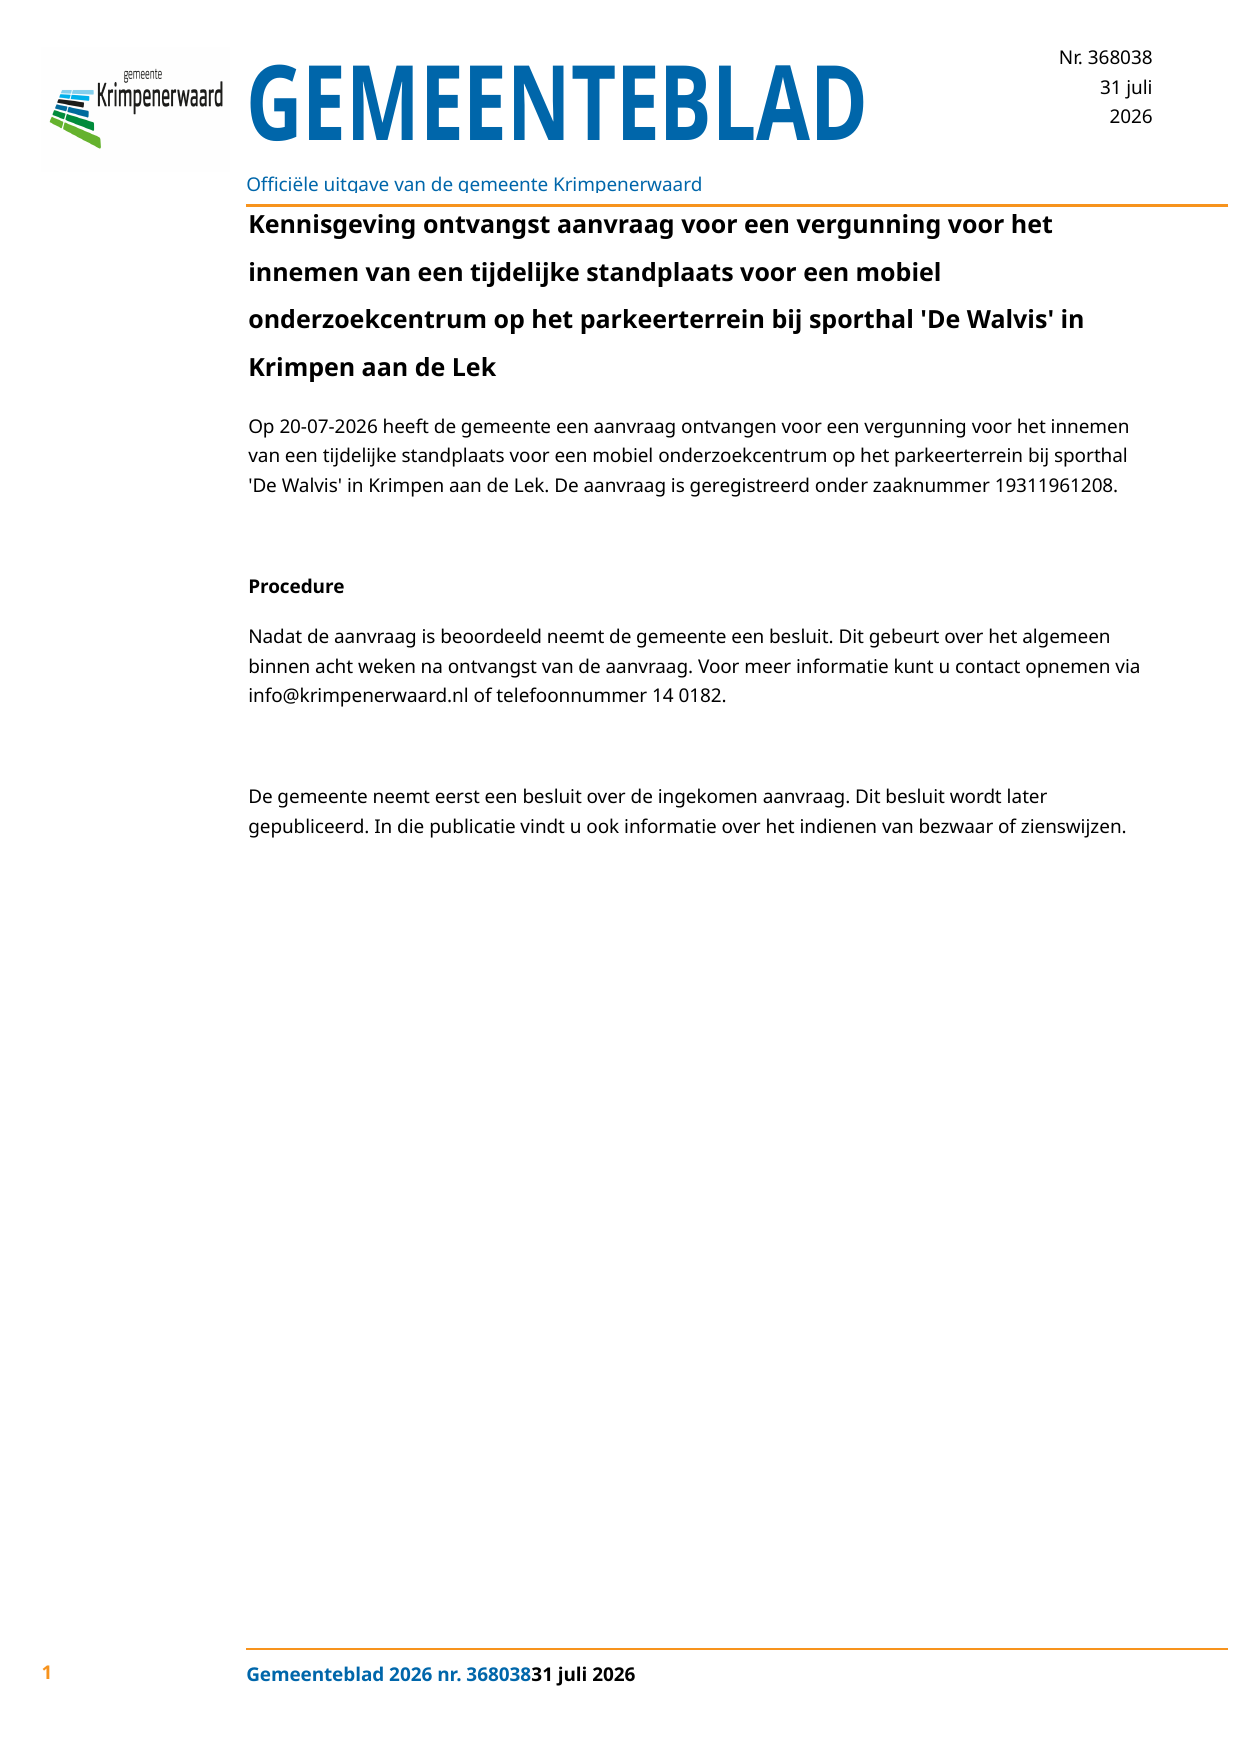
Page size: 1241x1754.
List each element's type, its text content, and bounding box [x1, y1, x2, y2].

text Op 20-07-2026 heeft de gemeente een aanvraag ontvangen voor een vergunning voor het innemen van een tijdelijke standplaats voor een mobiel onderzoekcentrum op het parkeerterrein bij sporthal 'De Walvis' in Krimpen aan de Lek. De aanvraag is geregistreerd onder zaaknummer 19311961208. [248, 413, 1152, 498]
picture [41, 47, 231, 172]
text Nadat de aanvraag is beoordeeld neemt de gemeente een besluit. Dit gebeurt over het algemeen binnen acht weken na ontvangst van de aanvraag. Voor meer informatie kunt u contact opnemen via info@krimpenerwaard.nl of telefoonnummer 14 0182. [248, 623, 1152, 708]
text Kennisgeving ontvangst aanvraag voor een vergunning voor het innemen van een tijdelijke standplaats voor een mobiel onderzoekcentrum op het parkeerterrein bij sporthal 'De Walvis' in Krimpen aan de Lek [248, 207, 1152, 384]
text De gemeente neemt eerst een besluit over de ingekomen aanvraag. Dit besluit wordt later gepubliceerd. In die publicatie vindt u ook informatie over het indienen van bezwaar of zienswijzen. [248, 783, 1152, 839]
text Procedure [248, 573, 1152, 599]
